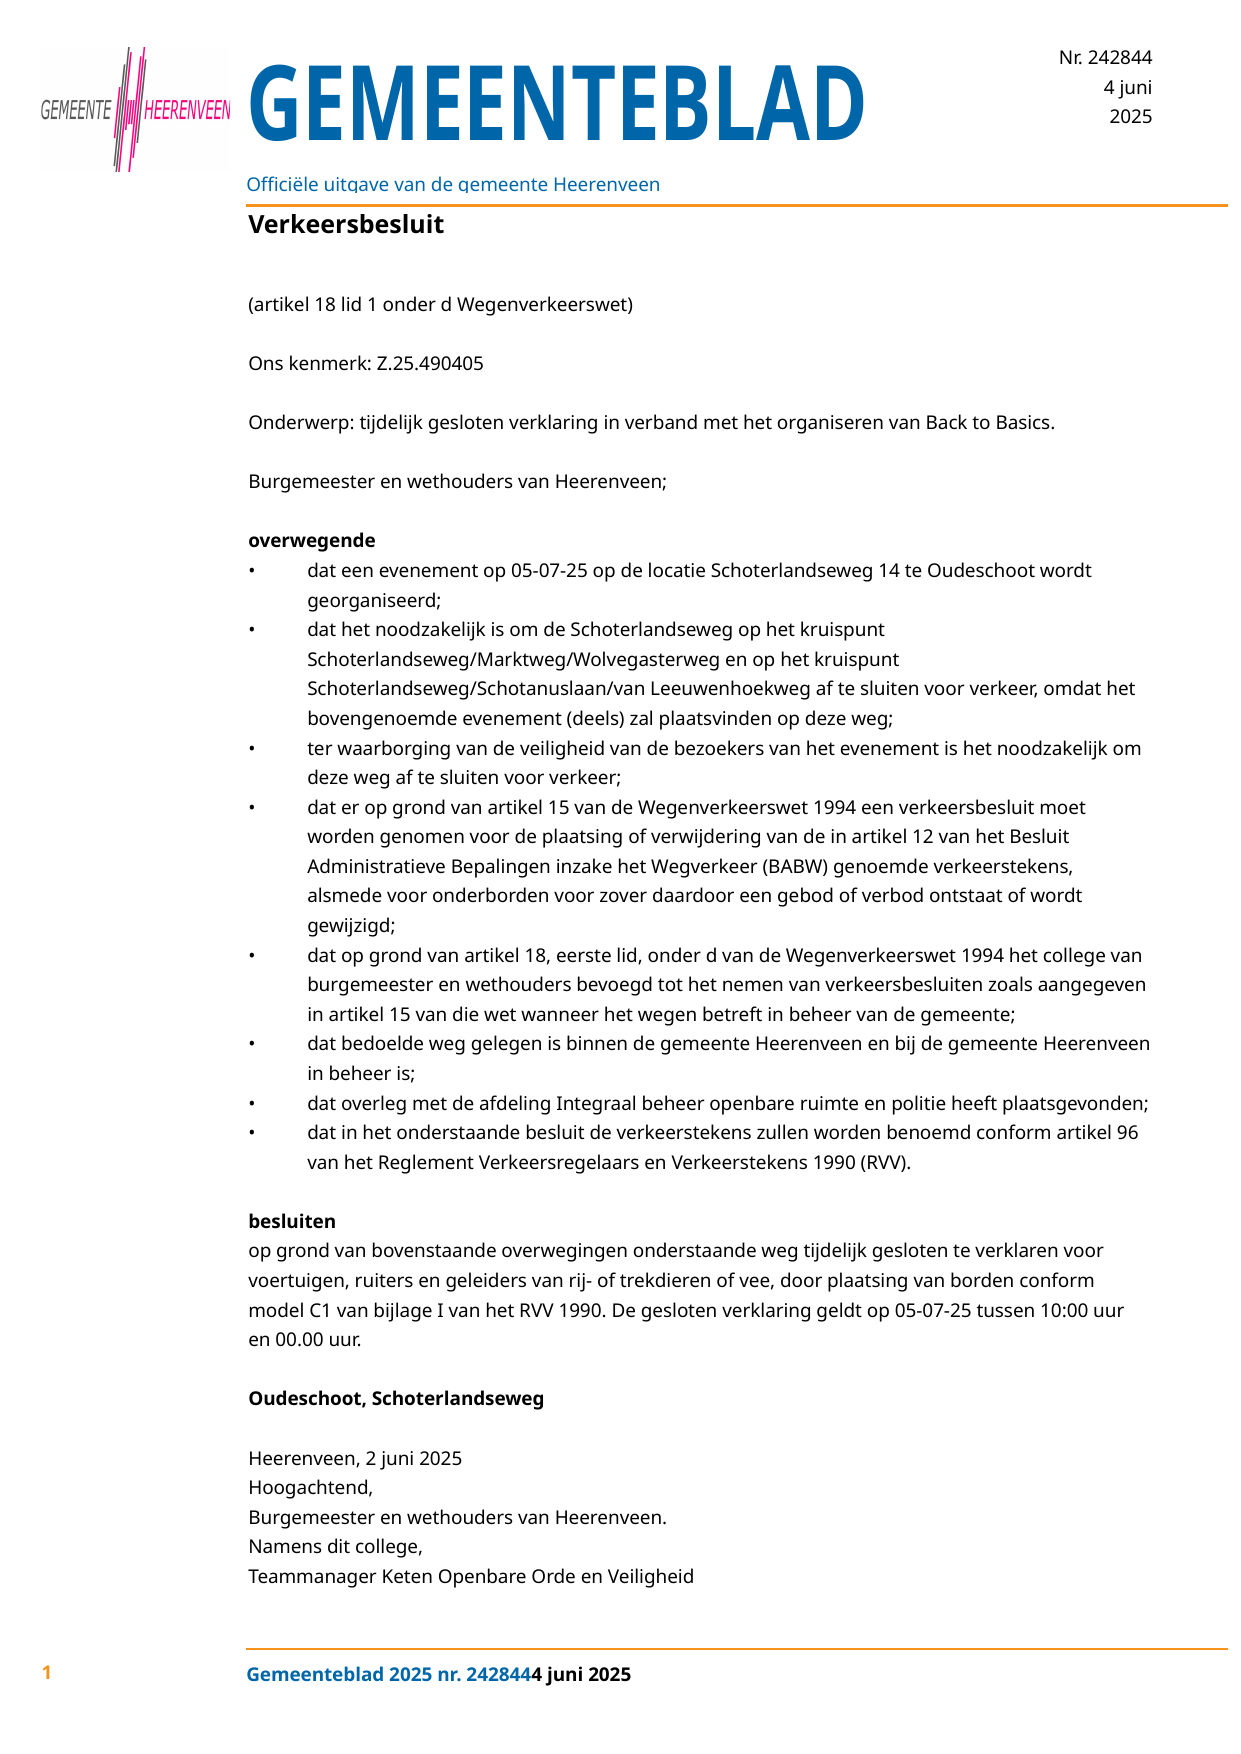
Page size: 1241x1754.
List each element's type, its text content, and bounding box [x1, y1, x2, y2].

text Teammanager Keten Openbare Orde en Veiligheid [248, 1563, 1152, 1589]
text op grond van bovenstaande overwegingen onderstaande weg tijdelijk gesloten te verklaren voor voertuigen, ruiters en geleiders van rij- of trekdieren of vee, door plaatsing van borden conform model C1 van bijlage I van het RVV 1990. De gesloten verklaring geldt op 05-07-25 tussen 10:00 uur en 00.00 uur. [248, 1238, 1152, 1352]
text Verkeersbesluit [248, 207, 1152, 241]
text (artikel 18 lid 1 onder d Wegenverkeerswet) [248, 291, 1152, 317]
text Burgemeester en wethouders van Heerenveen. [248, 1504, 1152, 1530]
list dat een evenement op 05-07-25 op de locatie Schoterlandseweg 14 te Oudeschoot wordt georganiseerd; [248, 557, 1152, 613]
text Heerenveen, 2 juni 2025 [248, 1445, 1152, 1471]
text besluiten [248, 1208, 1152, 1234]
list dat in het onderstaande besluit de verkeerstekens zullen worden benoemd conform artikel 96 van het Reglement Verkeersregelaars en Verkeerstekens 1990 (RVV). [248, 1119, 1152, 1175]
text overwegende [248, 528, 1152, 553]
text Ons kenmerk: Z.25.490405 [248, 350, 1152, 376]
text Burgemeester en wethouders van Heerenveen; [248, 468, 1152, 494]
list dat het noodzakelijk is om de Schoterlandseweg op het kruispunt Schoterlandseweg/Marktweg/Wolvegasterweg en op het kruispunt Schoterlandseweg/Schotanuslaan/van Leeuwenhoekweg af te sluiten voor verkeer, omdat het bovengenoemde evenement (deels) zal plaatsvinden op deze weg; [248, 616, 1152, 731]
list dat op grond van artikel 18, eerste lid, onder d van de Wegenverkeerswet 1994 het college van burgemeester en wethouders bevoegd tot het nemen van verkeersbesluiten zoals aangegeven in artikel 15 van die wet wanneer het wegen betreft in beheer van de gemeente; [248, 942, 1152, 1027]
text Namens dit college, [248, 1533, 1152, 1559]
text Oudeschoot, Schoterlandseweg [248, 1386, 1152, 1411]
list ter waarborging van de veiligheid van de bezoekers van het evenement is het noodzakelijk om deze weg af te sluiten voor verkeer; [248, 735, 1152, 790]
text Onderwerp: tijdelijk gesloten verklaring in verband met het organiseren van Back to Basics. [248, 409, 1152, 435]
text Hoogachtend, [248, 1474, 1152, 1500]
list dat bedoelde weg gelegen is binnen de gemeente Heerenveen en bij de gemeente Heerenveen in beheer is; [248, 1031, 1152, 1086]
list dat overleg met de afdeling Integraal beheer openbare ruimte en politie heeft plaatsgevonden; [248, 1090, 1152, 1116]
list dat er op grond van artikel 15 van de Wegenverkeerswet 1994 een verkeersbesluit moet worden genomen voor de plaatsing of verwijdering van de in artikel 12 van het Besluit Administratieve Bepalingen inzake het Wegverkeer (BABW) genoemde verkeerstekens, alsmede voor onderborden voor zover daardoor een gebod of verbod ontstaat of wordt gewijzigd; [248, 794, 1152, 938]
picture [41, 47, 231, 172]
